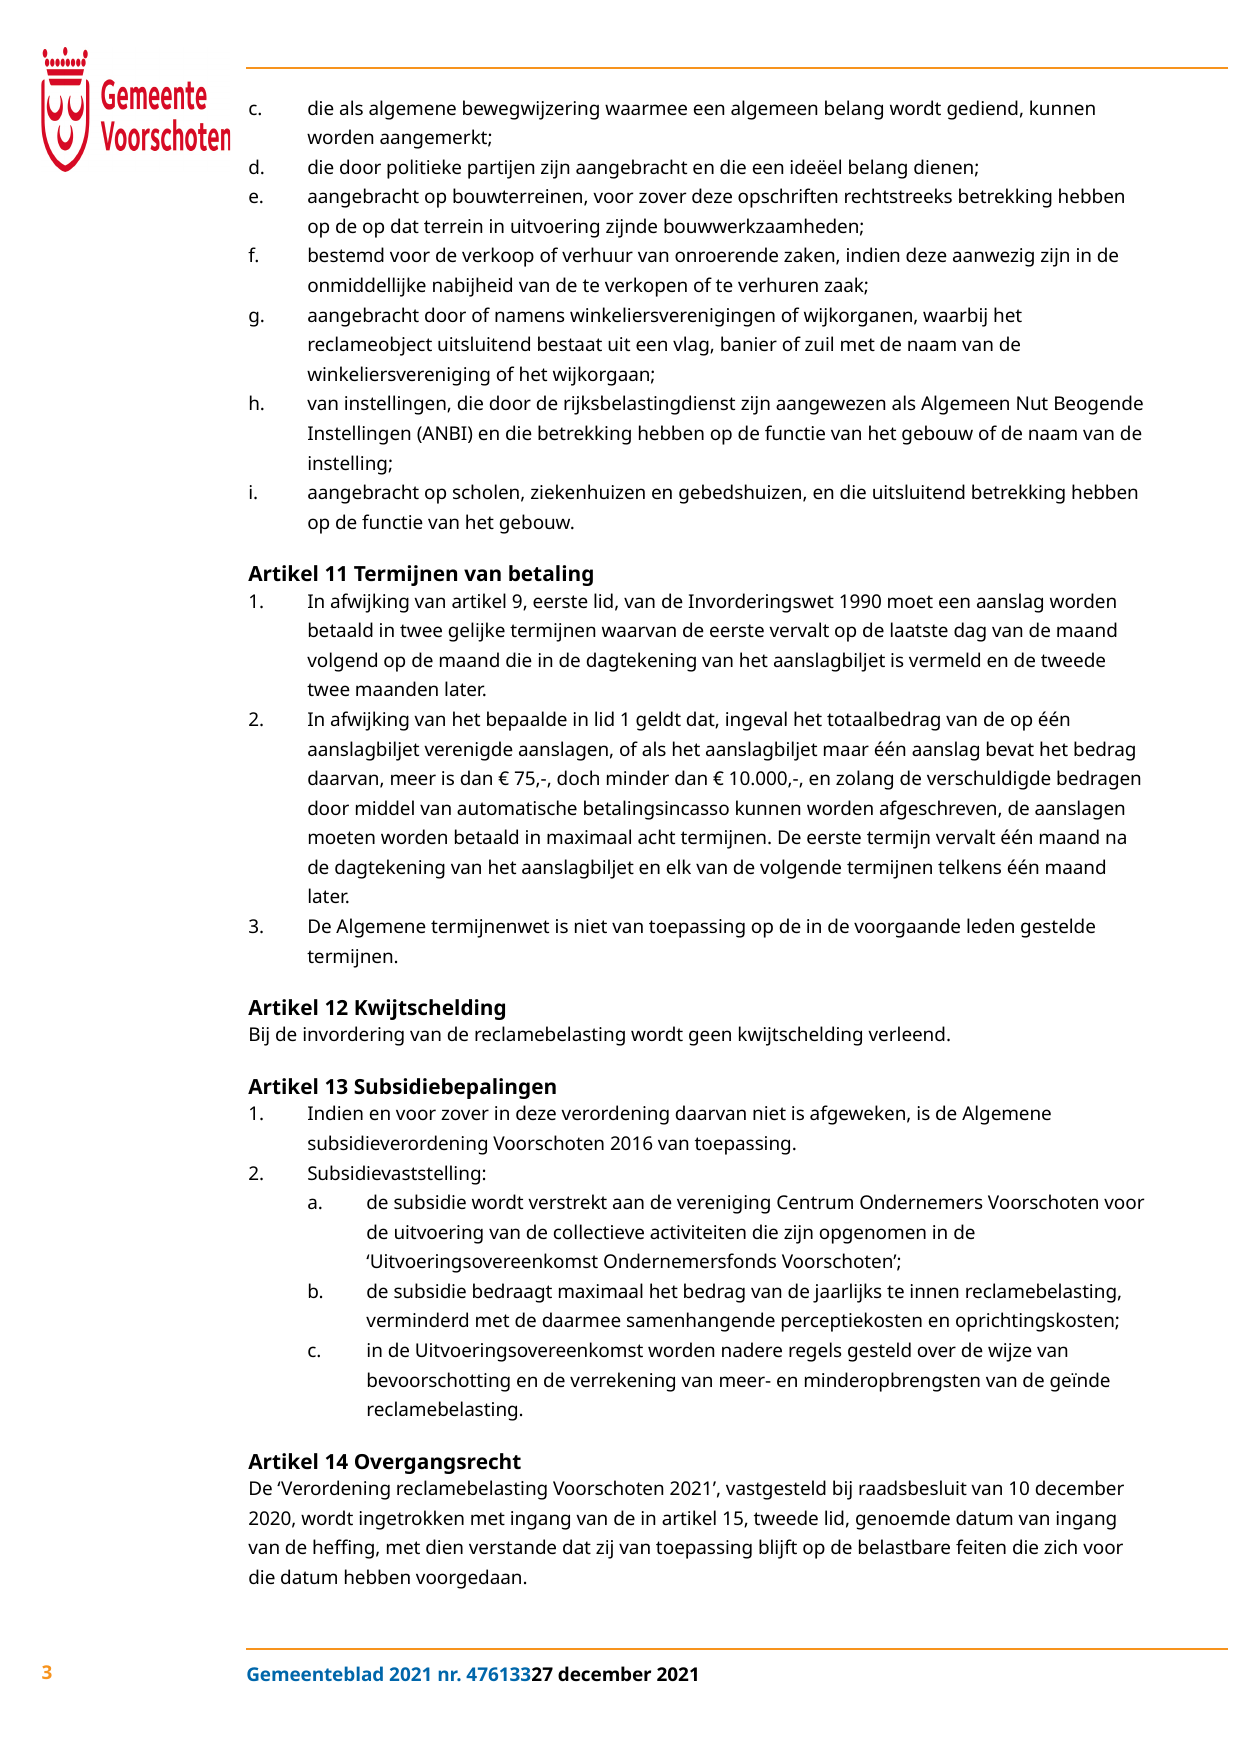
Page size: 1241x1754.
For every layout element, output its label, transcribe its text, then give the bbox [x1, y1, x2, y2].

list Indien en voor zover in deze verordening daarvan niet is afgeweken, is de Algemene subsidieverordening Voorschoten 2016 van toepassing. [248, 1101, 1152, 1156]
list de subsidie wordt verstrekt aan de vereniging Centrum Ondernemers Voorschoten voor de uitvoering van de collectieve activiteiten die zijn opgenomen in de ‘Uitvoeringsovereenkomst Ondernemersfonds Voorschoten’; [307, 1189, 1152, 1274]
text Bij de invordering van de reclamebelasting wordt geen kwijtschelding verleend. [248, 1022, 1152, 1047]
list In afwijking van het bepaalde in lid 1 geldt dat, ingeval het totaalbedrag van de op één aanslagbiljet verenigde aanslagen, of als het aanslagbiljet maar één aanslag bevat het bedrag daarvan, meer is dan € 75,-, doch minder dan € 10.000,-, en zolang de verschuldigde bedragen door middel van automatische betalingsincasso kunnen worden afgeschreven, de aanslagen moeten worden betaald in maximaal acht termijnen. De eerste termijn vervalt één maand na de dagtekening van het aanslagbiljet en elk van de volgende termijnen telkens één maand later. [248, 706, 1152, 909]
text Artikel 14 Overgangsrecht [248, 1447, 1152, 1475]
list aangebracht op scholen, ziekenhuizen en gebedshuizen, en die uitsluitend betrekking hebben op de functie van het gebouw. [248, 479, 1152, 535]
list die door politieke partijen zijn aangebracht en die een ideëel belang dienen; [248, 154, 1152, 180]
text Artikel 12 Kwijtschelding [248, 993, 1152, 1022]
list Subsidievaststelling: [248, 1160, 1152, 1185]
list in de Uitvoeringsovereenkomst worden nadere regels gesteld over de wijze van bevoorschotting en de verrekening van meer- en minderopbrengsten van de geïnde reclamebelasting. [307, 1337, 1152, 1422]
list aangebracht door of namens winkeliersverenigingen of wijkorganen, waarbij het reclameobject uitsluitend bestaat uit een vlag, banier of zuil met de naam van de winkeliersvereniging of het wijkorgaan; [248, 302, 1152, 387]
text Artikel 11 Termijnen van betaling [248, 559, 1152, 588]
list die als algemene bewegwijzering waarmee een algemeen belang wordt gediend, kunnen worden aangemerkt; [248, 95, 1152, 150]
text Artikel 13 Subsidiebepalingen [248, 1072, 1152, 1101]
list van instellingen, die door de rijksbelastingdienst zijn aangewezen als Algemeen Nut Beogende Instellingen (ANBI) en die betrekking hebben op de functie van het gebouw of de naam van de instelling; [248, 391, 1152, 476]
list bestemd voor de verkoop of verhuur van onroerende zaken, indien deze aanwezig zijn in de onmiddellijke nabijheid van de te verkopen of te verhuren zaak; [248, 243, 1152, 298]
list de subsidie bedraagt maximaal het bedrag van de jaarlijks te innen reclamebelasting, verminderd met de daarmee samenhangende perceptiekosten en oprichtingskosten; [307, 1278, 1152, 1333]
list De Algemene termijnenwet is niet van toepassing op de in de voorgaande leden gestelde termijnen. [248, 913, 1152, 968]
text De ‘Verordening reclamebelasting Voorschoten 2021’, vastgesteld bij raadsbesluit van 10 december 2020, wordt ingetrokken met ingang van de in artikel 15, tweede lid, genoemde datum van ingang van de heffing, met dien verstande dat zij van toepassing blijft op de belastbare feiten die zich voor die datum hebben voorgedaan. [248, 1475, 1152, 1590]
picture [41, 47, 231, 172]
list In afwijking van artikel 9, eerste lid, van de Invorderingswet 1990 moet een aanslag worden betaald in twee gelijke termijnen waarvan de eerste vervalt op de laatste dag van de maand volgend op de maand die in de dagtekening van het aanslagbiljet is vermeld en de tweede twee maanden later. [248, 588, 1152, 702]
list aangebracht op bouwterreinen, voor zover deze opschriften rechtstreeks betrekking hebben op de op dat terrein in uitvoering zijnde bouwwerkzaamheden; [248, 183, 1152, 239]
